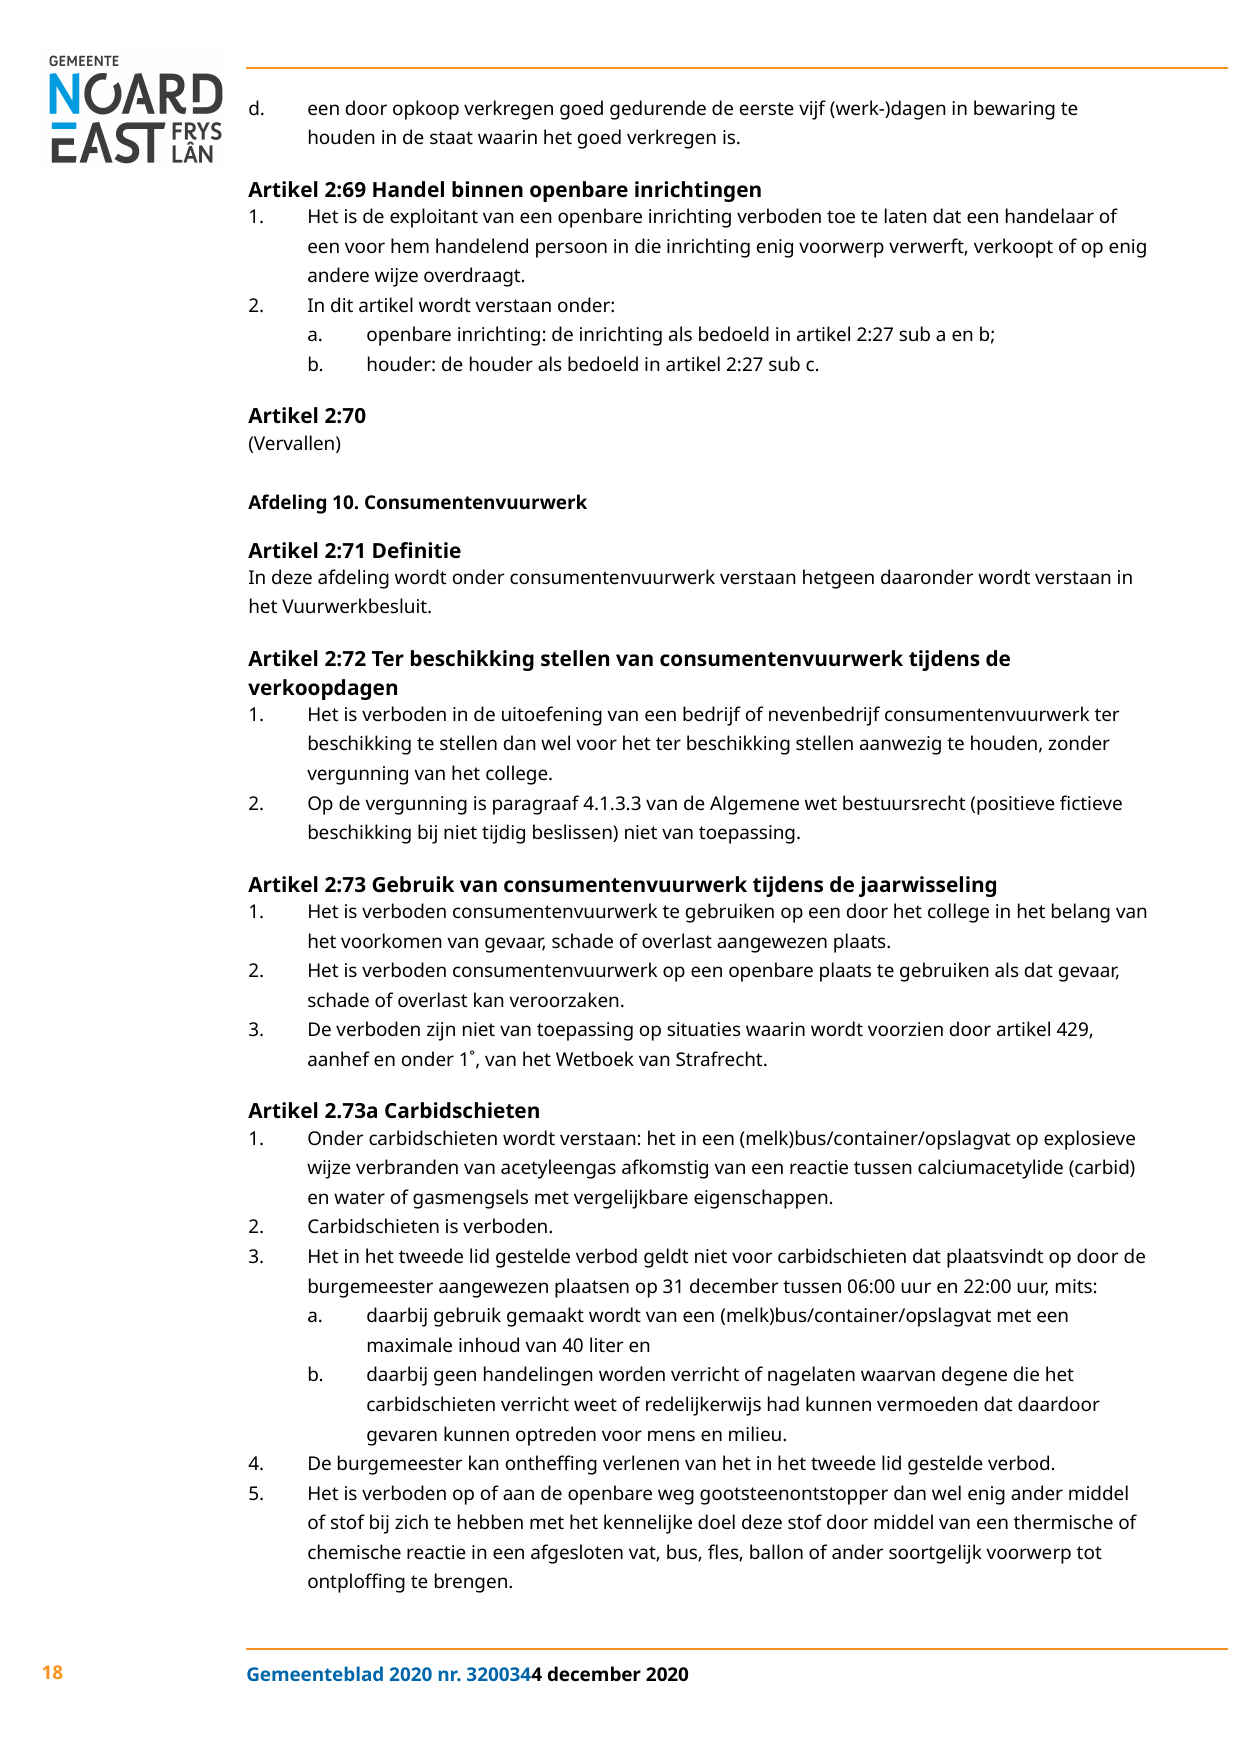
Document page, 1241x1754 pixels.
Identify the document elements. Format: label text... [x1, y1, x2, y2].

list De verboden zijn niet van toepassing op situaties waarin wordt voorzien door artikel 429, aanhef en onder 1˚, van het Wetboek van Strafrecht. [248, 1017, 1152, 1072]
text (Vervallen) [248, 430, 1152, 456]
list openbare inrichting: de inrichting als bedoeld in artikel 2:27 sub a en b; [307, 322, 1152, 347]
list De burgemeester kan ontheffing verlenen van het in het tweede lid gestelde verbod. [248, 1450, 1152, 1476]
list houder: de houder als bedoeld in artikel 2:27 sub c. [307, 351, 1152, 377]
list daarbij gebruik gemaakt wordt van een (melk)bus/container/opslagvat met een maximale inhoud van 40 liter en [307, 1302, 1152, 1358]
text Artikel 2:72 Ter beschikking stellen van consumentenvuurwerk tijdens de verkoopdagen [248, 644, 1152, 701]
list daarbij geen handelingen worden verricht of nagelaten waarvan degene die het carbidschieten verricht weet of redelijkerwijs had kunnen vermoeden dat daardoor gevaren kunnen optreden voor mens en milieu. [307, 1362, 1152, 1447]
text Artikel 2:70 [248, 402, 1152, 430]
picture [41, 47, 231, 172]
list Het is de exploitant van een openbare inrichting verboden toe te laten dat een handelaar of een voor hem handelend persoon in die inrichting enig voorwerp verwerft, verkoopt of op enig andere wijze overdraagt. [248, 203, 1152, 288]
list een door opkoop verkregen goed gedurende de eerste vijf (werk-)dagen in bewaring te houden in de staat waarin het goed verkregen is. [248, 95, 1152, 150]
text Artikel 2:71 Definitie [248, 536, 1152, 564]
list Het is verboden in de uitoefening van een bedrijf of nevenbedrijf consumentenvuurwerk ter beschikking te stellen dan wel voor het ter beschikking stellen aanwezig te houden, zonder vergunning van het college. [248, 701, 1152, 786]
list In dit artikel wordt verstaan onder: [248, 292, 1152, 318]
text In deze afdeling wordt onder consumentenvuurwerk verstaan hetgeen daaronder wordt verstaan in het Vuurwerkbesluit. [248, 564, 1152, 619]
text Afdeling 10. Consumentenvuurwerk [248, 489, 1152, 515]
list Het is verboden consumentenvuurwerk te gebruiken op een door het college in het belang van het voorkomen van gevaar, schade of overlast aangewezen plaats. [248, 898, 1152, 953]
text Artikel 2.73a Carbidschieten [248, 1097, 1152, 1125]
text Artikel 2:73 Gebruik van consumentenvuurwerk tijdens de jaarwisseling [248, 870, 1152, 898]
list Op de vergunning is paragraaf 4.1.3.3 van de Algemene wet bestuursrecht (positieve fictieve beschikking bij niet tijdig beslissen) niet van toepassing. [248, 790, 1152, 845]
list Onder carbidschieten wordt verstaan: het in een (melk)bus/container/opslagvat op explosieve wijze verbranden van acetyleengas afkomstig van een reactie tussen calciumacetylide (carbid) en water of gasmengsels met vergelijkbare eigenschappen. [248, 1125, 1152, 1210]
list Carbidschieten is verboden. [248, 1214, 1152, 1239]
text Artikel 2:69 Handel binnen openbare inrichtingen [248, 175, 1152, 203]
list Het in het tweede lid gestelde verbod geldt niet voor carbidschieten dat plaatsvindt op door de burgemeester aangewezen plaatsen op 31 december tussen 06:00 uur en 22:00 uur, mits: [248, 1243, 1152, 1299]
list Het is verboden consumentenvuurwerk op een openbare plaats te gebruiken als dat gevaar, schade of overlast kan veroorzaken. [248, 957, 1152, 1013]
list Het is verboden op of aan de openbare weg gootsteenontstopper dan wel enig ander middel of stof bij zich te hebben met het kennelijke doel deze stof door middel van een thermische of chemische reactie in een afgesloten vat, bus, fles, ballon of ander soortgelijk voorwerp tot ontploffing te brengen. [248, 1480, 1152, 1594]
